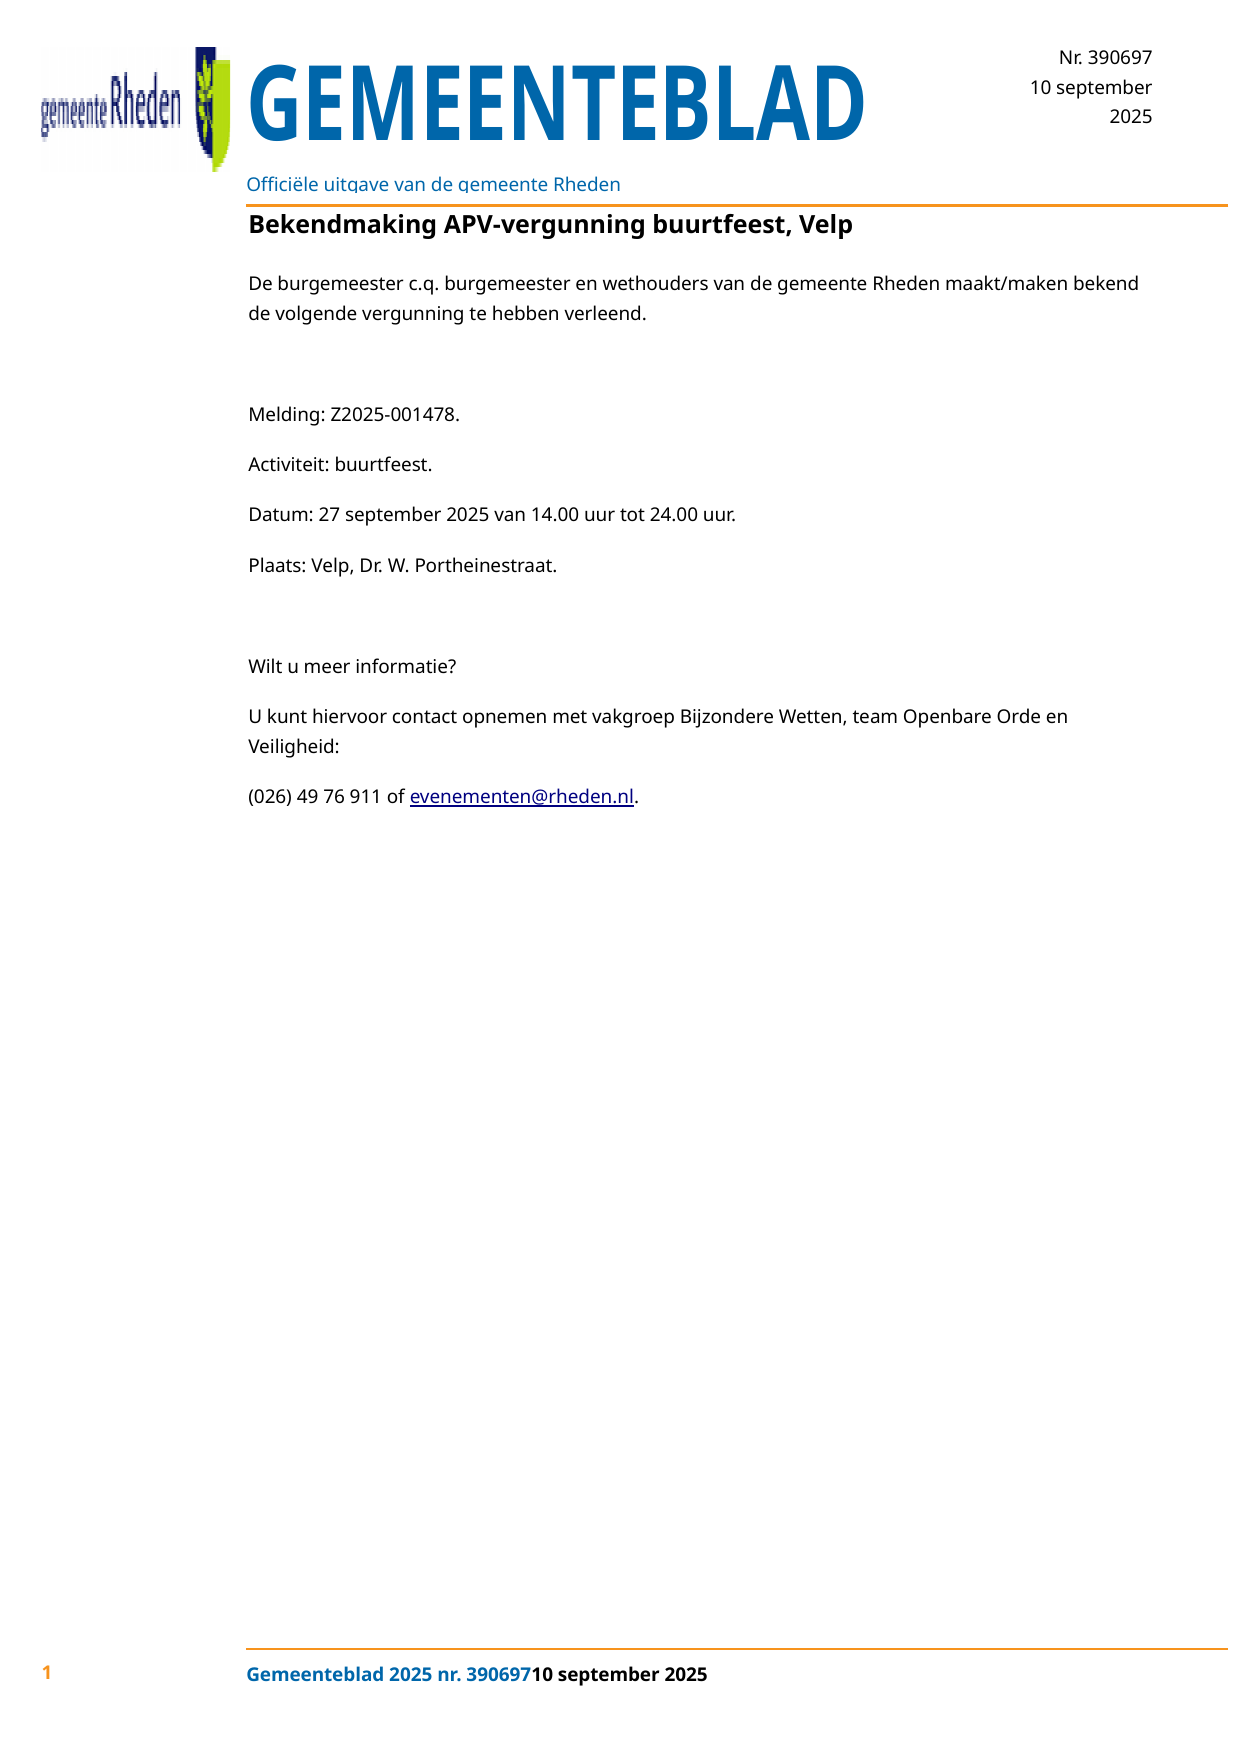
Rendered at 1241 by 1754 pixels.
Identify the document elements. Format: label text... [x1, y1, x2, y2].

text Datum: 27 september 2025 van 14.00 uur tot 24.00 uur. [248, 502, 1152, 527]
text U kunt hiervoor contact opnemen met vakgroep Bijzondere Wetten, team Openbare Orde en Veiligheid: [248, 703, 1152, 758]
text (026) 49 76 911 of evenementen@rheden.nl. [248, 783, 1152, 809]
text Plaats: Velp, Dr. W. Portheinestraat. [248, 552, 1152, 578]
text Wilt u meer informatie? [248, 653, 1152, 678]
text Melding: Z2025-001478. [248, 401, 1152, 426]
text De burgemeester c.q. burgemeester en wethouders van de gemeente Rheden maakt/maken bekend de volgende vergunning te hebben verleend. [248, 270, 1152, 326]
text Activiteit: buurtfeest. [248, 451, 1152, 477]
text Bekendmaking APV-vergunning buurtfeest, Velp [248, 207, 1152, 241]
picture [41, 47, 231, 172]
